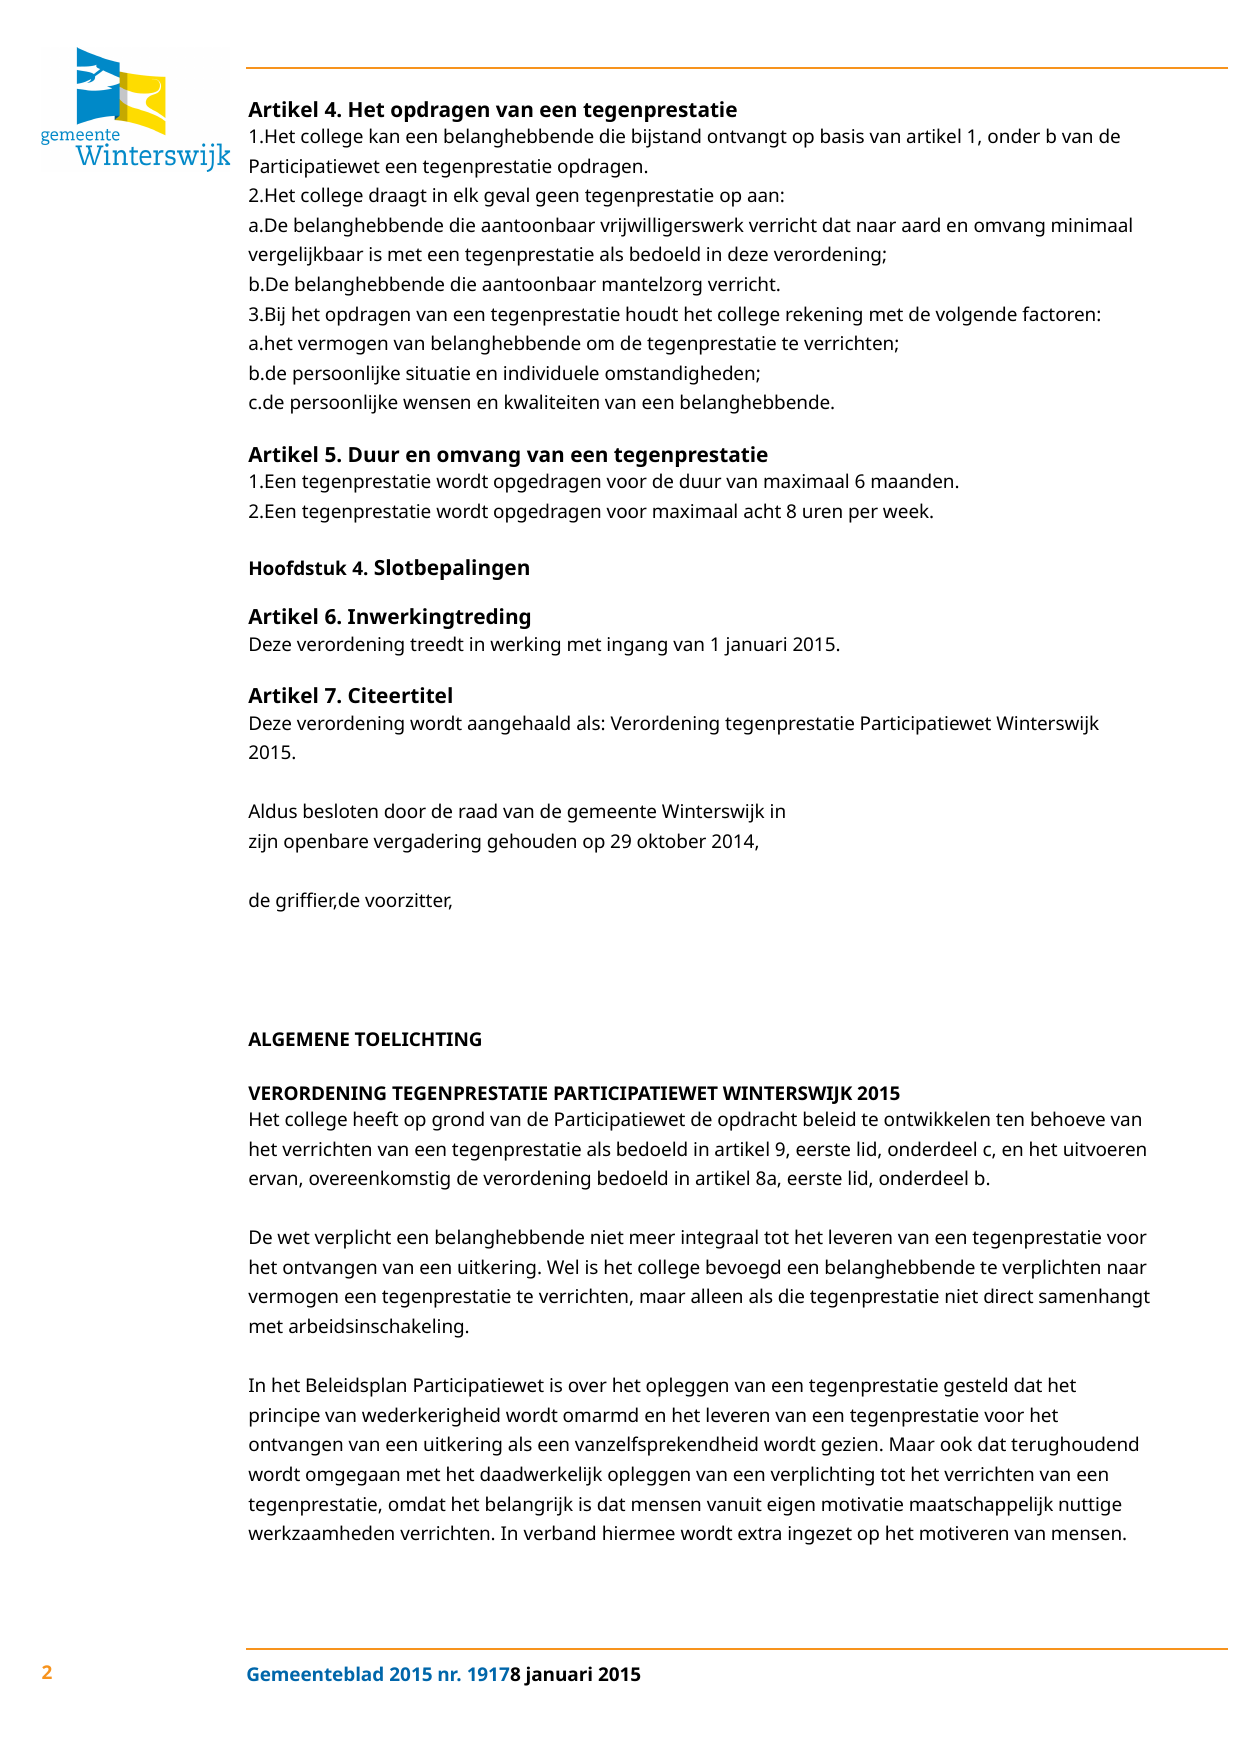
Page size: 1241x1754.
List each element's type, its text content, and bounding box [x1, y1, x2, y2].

text De wet verplicht een belanghebbende niet meer integraal tot het leveren van een tegenprestatie voor het ontvangen van een uitkering. Wel is het college bevoegd een belanghebbende te verplichten naar vermogen een tegenprestatie te verrichten, maar alleen als die tegenprestatie niet direct samenhangt met arbeidsinschakeling. [248, 1224, 1152, 1339]
text b.de persoonlijke situatie en individuele omstandigheden; [248, 360, 1152, 386]
text In het Beleidsplan Participatiewet is over het opleggen van een tegenprestatie gesteld dat het principe van wederkerigheid wordt omarmd en het leveren van een tegenprestatie voor het ontvangen van een uitkering als een vanzelfsprekendheid wordt gezien. Maar ook dat terughoudend wordt omgegaan met het daadwerkelijk opleggen van een verplichting tot het verrichten van een tegenprestatie, omdat het belangrijk is dat mensen vanuit eigen motivatie maatschappelijk nuttige werkzaamheden verrichten. In verband hiermee wordt extra ingezet op het motiveren van mensen. [248, 1372, 1152, 1546]
text 1.Een tegenprestatie wordt opgedragen voor de duur van maximaal 6 maanden. [248, 468, 1152, 494]
text Hoofdstuk 4. Slotbepalingen [248, 553, 1152, 582]
text a.het vermogen van belanghebbende om de tegenprestatie te verrichten; [248, 330, 1152, 356]
text c.de persoonlijke wensen en kwaliteiten van een belanghebbende. [248, 389, 1152, 415]
text Aldus besloten door de raad van de gemeente Winterswijk in [248, 798, 1152, 824]
text Artikel 6. Inwerkingtreding [248, 602, 1152, 631]
text 2.Het college draagt in elk geval geen tegenprestatie op aan: [248, 182, 1152, 208]
text 2.Een tegenprestatie wordt opgedragen voor maximaal acht 8 uren per week. [248, 498, 1152, 524]
text 3.Bij het opdragen van een tegenprestatie houdt het college rekening met de volgende factoren: [248, 301, 1152, 326]
text de griffier,de voorzitter, [248, 887, 1152, 913]
text ALGEMENE TOELICHTING [248, 1024, 1152, 1052]
text Artikel 4. Het opdragen van een tegenprestatie [248, 95, 1152, 123]
picture [225, 153, 231, 162]
text 1.Het college kan een belanghebbende die bijstand ontvangt op basis van artikel 1, onder b van de Participatiewet een tegenprestatie opdragen. [248, 123, 1152, 178]
text a.De belanghebbende die aantoonbaar vrijwilligerswerk verricht dat naar aard en omvang minimaal vergelijkbaar is met een tegenprestatie als bedoeld in deze verordening; [248, 212, 1152, 267]
text Artikel 5. Duur en omvang van een tegenprestatie [248, 440, 1152, 468]
text Het college heeft op grond van de Participatiewet de opdracht beleid te ontwikkelen ten behoeve van het verrichten van een tegenprestatie als bedoeld in artikel 9, eerste lid, onderdeel c, en het uitvoeren ervan, overeenkomstig de verordening bedoeld in artikel 8a, eerste lid, onderdeel b. [248, 1106, 1152, 1191]
text Artikel 7. Citeertitel [248, 681, 1152, 710]
text VERORDENING TEGENPRESTATIE PARTICIPATIEWET WINTERSWIJK 2015 [248, 1078, 1152, 1106]
text zijn openbare vergadering gehouden op 29 oktober 2014, [248, 828, 1152, 854]
text Deze verordening treedt in werking met ingang van 1 januari 2015. [248, 631, 1152, 657]
picture [41, 47, 231, 172]
text Deze verordening wordt aangehaald als: Verordening tegenprestatie Participatiewet Winterswijk 2015. [248, 710, 1152, 765]
text b.De belanghebbende die aantoonbaar mantelzorg verricht. [248, 271, 1152, 297]
